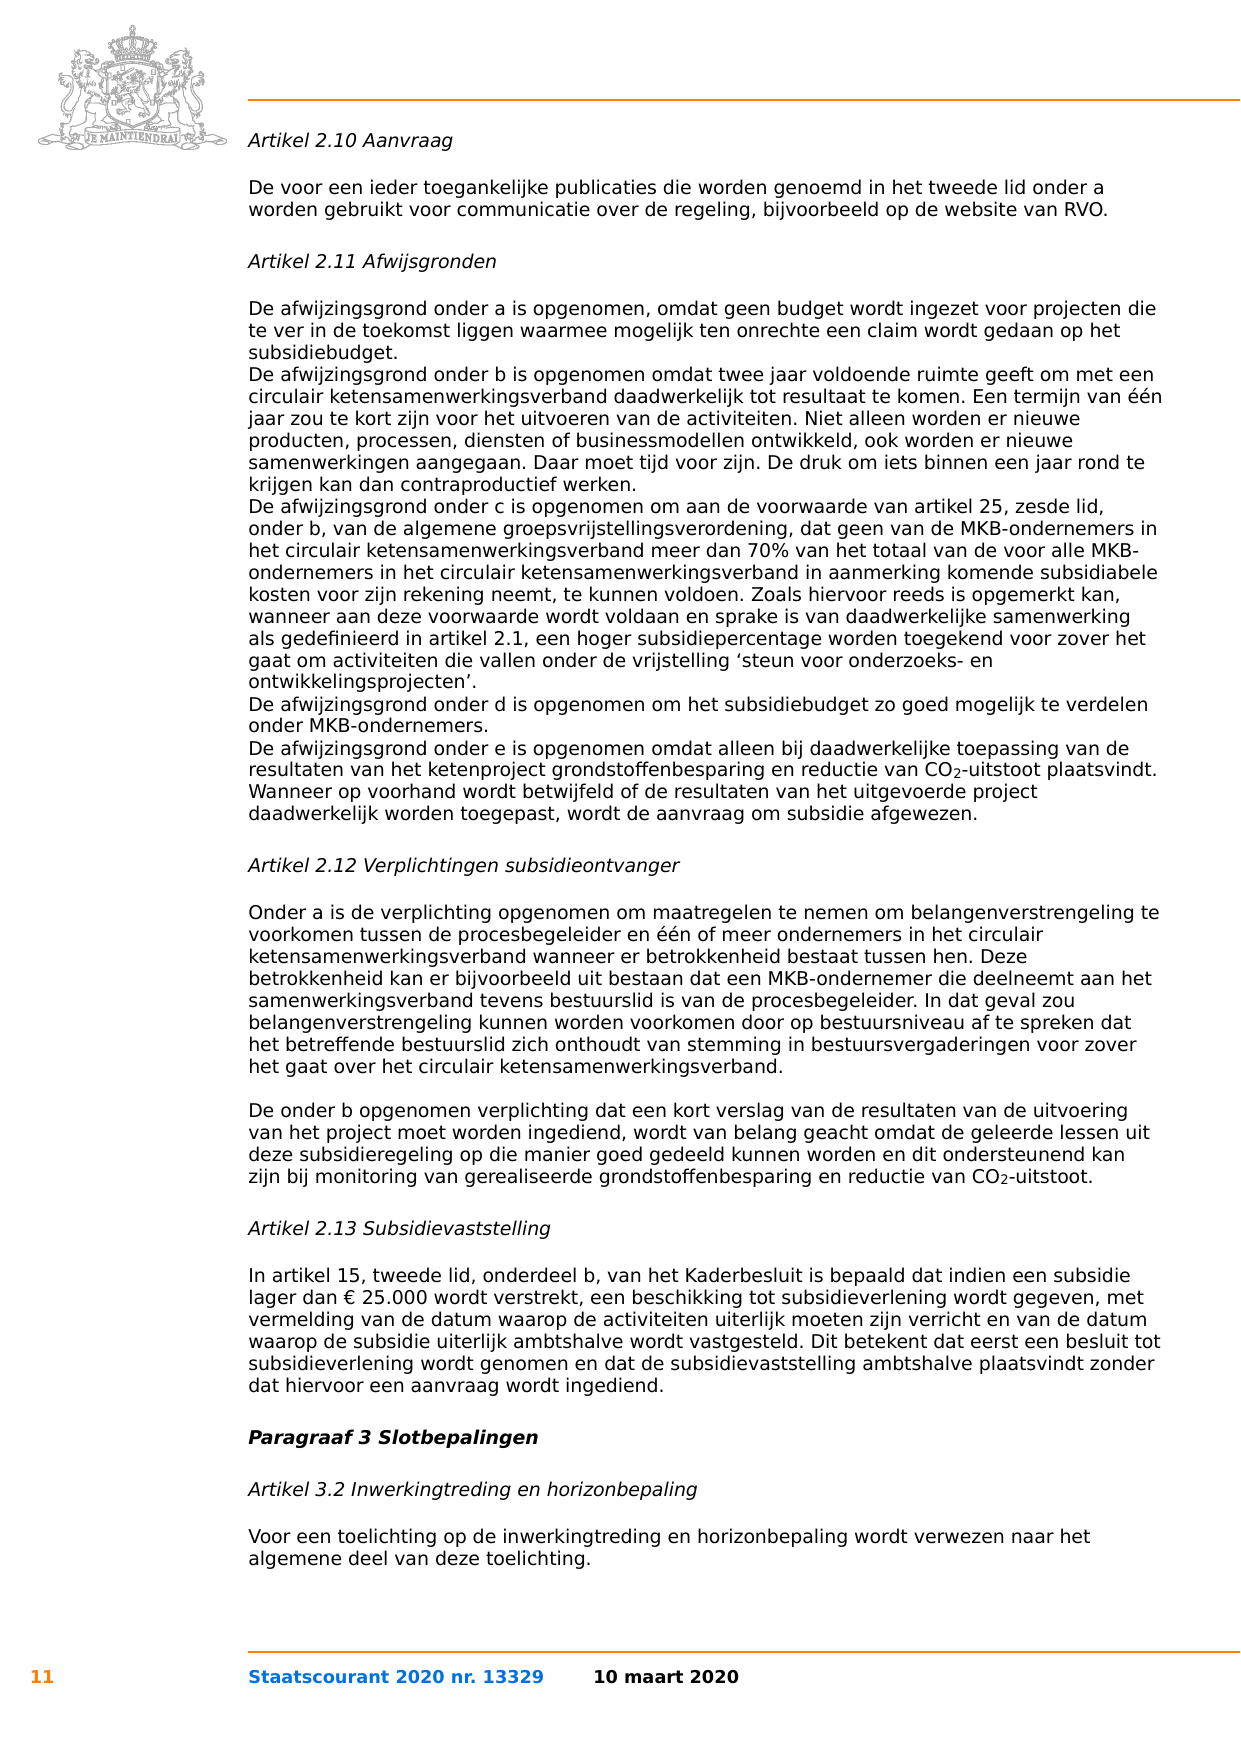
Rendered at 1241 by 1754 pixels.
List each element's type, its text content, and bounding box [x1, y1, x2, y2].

text De afwijzingsgrond onder c is opgenomen om aan de voorwaarde van artikel 25, zesde lid, onder b, van de algemene groepsvrijstellingsverordening, dat geen van de MKB-ondernemers in het circulair ketensamenwerkingsverband meer dan 70% van het totaal van de voor alle MKB-ondernemers in het circulair ketensamenwerkingsverband in aanmerking komende subsidiabele kosten voor zijn rekening neemt, te kunnen voldoen. Zoals hiervoor reeds is opgemerkt kan, wanneer aan deze voorwaarde wordt voldaan en sprake is van daadwerkelijke samenwerking als gedefinieerd in artikel 2.1, een hoger subsidiepercentage worden toegekend voor zover het gaat om activiteiten die vallen onder de vrijstelling ‘steun voor onderzoeks- en ontwikkelingsprojecten’. [248, 496, 1163, 693]
subtitle Artikel 2.13 Subsidievaststelling [248, 1218, 1163, 1240]
text De afwijzingsgrond onder a is opgenomen, omdat geen budget wordt ingezet voor projecten die te ver in de toekomst liggen waarmee mogelijk ten onrechte een claim wordt gedaan op het subsidiebudget. [248, 298, 1163, 364]
subtitle Artikel 2.12 Verplichtingen subsidieontvanger [248, 855, 1163, 877]
subtitle Artikel 3.2 Inwerkingtreding en horizonbepaling [248, 1479, 1163, 1501]
text Voor een toelichting op de inwerkingtreding en horizonbepaling wordt verwezen naar het algemene deel van deze toelichting. [248, 1526, 1163, 1570]
text In artikel 15, tweede lid, onderdeel b, van het Kaderbesluit is bepaald dat indien een subsidie lager dan € 25.000 wordt verstrekt, een beschikking tot subsidieverlening wordt gegeven, met vermelding van de datum waarop de activiteiten uiterlijk moeten zijn verricht en van de datum waarop de subsidie uiterlijk ambtshalve wordt vastgesteld. Dit betekent dat eerst een besluit tot subsidieverlening wordt genomen en dat de subsidievaststelling ambtshalve plaatsvindt zonder dat hiervoor een aanvraag wordt ingediend. [248, 1265, 1163, 1397]
text De afwijzingsgrond onder d is opgenomen om het subsidiebudget zo goed mogelijk te verdelen onder MKB-ondernemers. [248, 693, 1163, 737]
text Onder a is de verplichting opgenomen om maatregelen te nemen om belangenverstrengeling te voorkomen tussen de procesbegeleider en één of meer ondernemers in het circulair ketensamenwerkingsverband wanneer er betrokkenheid bestaat tussen hen. Deze betrokkenheid kan er bijvoorbeeld uit bestaan dat een MKB-ondernemer die deelneemt aan het samenwerkingsverband tevens bestuurslid is van de procesbegeleider. In dat geval zou belangenverstrengeling kunnen worden voorkomen door op bestuursniveau af te spreken dat het betreffende bestuurslid zich onthoudt van stemming in bestuursvergaderingen voor zover het gaat over het circulair ketensamenwerkingsverband. [248, 902, 1163, 1078]
text De afwijzingsgrond onder e is opgenomen omdat alleen bij daadwerkelijke toepassing van de resultaten van het ketenproject grondstoffenbesparing en reductie van CO2-uitstoot plaatsvindt. Wanneer op voorhand wordt betwijfeld of de resultaten van het uitgevoerde project daadwerkelijk worden toegepast, wordt de aanvraag om subsidie afgewezen. [248, 737, 1163, 825]
text De onder b opgenomen verplichting dat een kort verslag van de resultaten van de uitvoering van het project moet worden ingediend, wordt van belang geacht omdat de geleerde lessen uit deze subsidieregeling op die manier goed gedeeld kunnen worden en dit ondersteunend kan zijn bij monitoring van gerealiseerde grondstoffenbesparing en reductie van CO2-uitstoot. [248, 1100, 1163, 1188]
picture [38, 25, 227, 150]
subtitle Artikel 2.11 Afwijsgronden [248, 251, 1163, 273]
text De afwijzingsgrond onder b is opgenomen omdat twee jaar voldoende ruimte geeft om met een circulair ketensamenwerkingsverband daadwerkelijk tot resultaat te komen. Een termijn van één jaar zou te kort zijn voor het uitvoeren van de activiteiten. Niet alleen worden er nieuwe producten, processen, diensten of businessmodellen ontwikkeld, ook worden er nieuwe samenwerkingen aangegaan. Daar moet tijd voor zijn. De druk om iets binnen een jaar rond te krijgen kan dan contraproductief werken. [248, 364, 1163, 496]
subtitle Artikel 2.10 Aanvraag [248, 130, 1163, 152]
subtitle Paragraaf 3 Slotbepalingen [248, 1427, 1163, 1449]
text De voor een ieder toegankelijke publicaties die worden genoemd in het tweede lid onder a worden gebruikt voor communicatie over de regeling, bijvoorbeeld op de website van RVO. [248, 177, 1163, 221]
